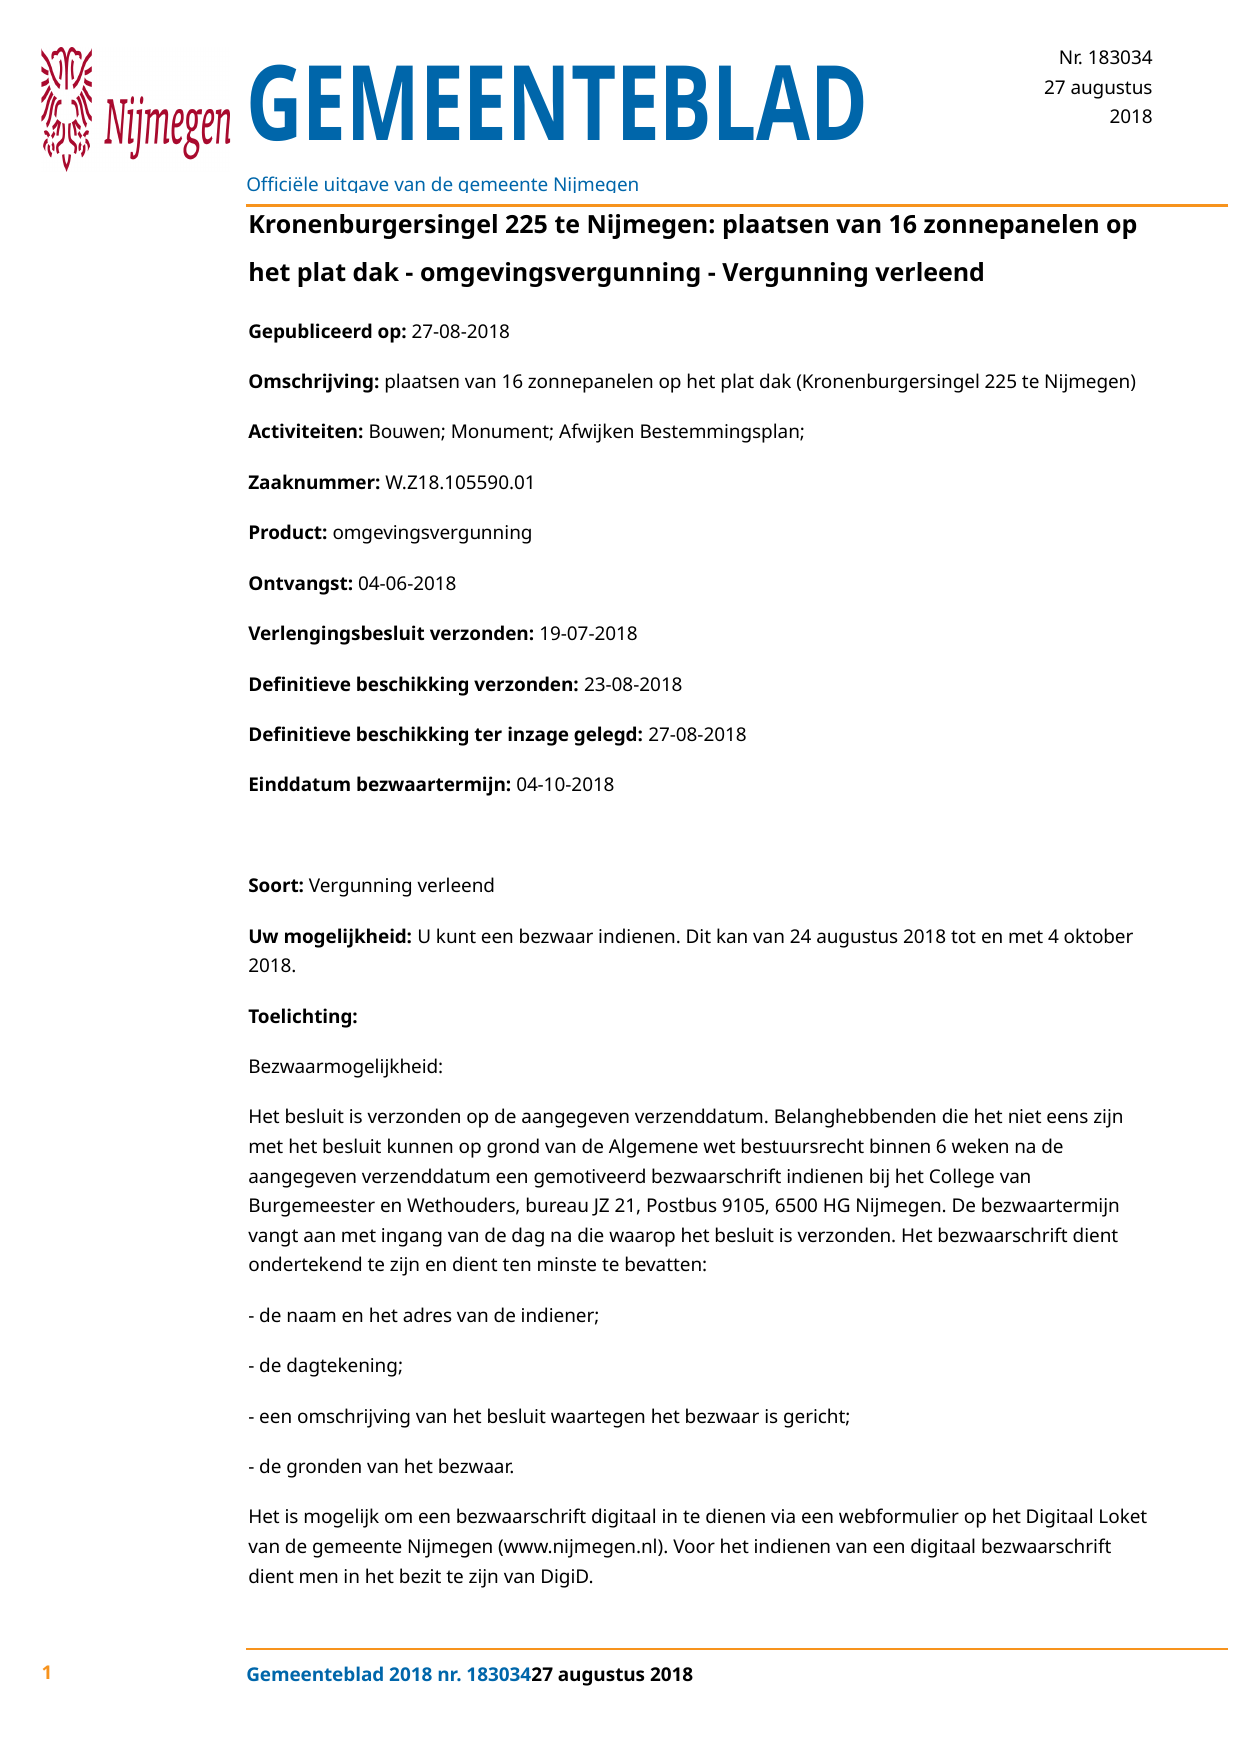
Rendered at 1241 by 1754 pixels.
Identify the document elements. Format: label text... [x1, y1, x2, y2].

text Activiteiten: Bouwen; Monument; Afwijken Bestemmingsplan; [248, 419, 1152, 444]
text Product: omgevingsvergunning [248, 519, 1152, 545]
picture [41, 47, 231, 172]
text Toelichting: [248, 1003, 1152, 1029]
text Verlengingsbesluit verzonden: 19-07-2018 [248, 620, 1152, 646]
text Uw mogelijkheid: U kunt een bezwaar indienen. Dit kan van 24 augustus 2018 tot en met 4 oktober 2018. [248, 923, 1152, 978]
text Zaaknummer: W.Z18.105590.01 [248, 469, 1152, 495]
text Gepubliceerd op: 27-08-2018 [248, 318, 1152, 344]
text - de naam en het adres van de indiener; [248, 1302, 1152, 1328]
text - de dagtekening; [248, 1352, 1152, 1378]
text Definitieve beschikking verzonden: 23-08-2018 [248, 671, 1152, 697]
text Het besluit is verzonden op de aangegeven verzenddatum. Belanghebbenden die het niet eens zijn met het besluit kunnen op grond van de Algemene wet bestuursrecht binnen 6 weken na de aangegeven verzenddatum een gemotiveerd bezwaarschrift indienen bij het College van Burgemeester en Wethouders, bureau JZ 21, Postbus 9105, 6500 HG Nijmegen. De bezwaartermijn vangt aan met ingang van de dag na die waarop het besluit is verzonden. Het bezwaarschrift dient ondertekend te zijn en dient ten minste te bevatten: [248, 1104, 1152, 1277]
text Omschrijving: plaatsen van 16 zonnepanelen op het plat dak (Kronenburgersingel 225 te Nijmegen) [248, 368, 1152, 394]
text - een omschrijving van het besluit waartegen het bezwaar is gericht; [248, 1403, 1152, 1429]
text - de gronden van het bezwaar. [248, 1453, 1152, 1479]
text Het is mogelijk om een bezwaarschrift digitaal in te dienen via een webformulier op het Digitaal Loket van de gemeente Nijmegen (www.nijmegen.nl). Voor het indienen van een digitaal bezwaarschrift dient men in het bezit te zijn van DigiD. [248, 1504, 1152, 1589]
text Soort: Vergunning verleend [248, 872, 1152, 898]
text Bezwaarmogelijkheid: [248, 1053, 1152, 1079]
text Kronenburgersingel 225 te Nijmegen: plaatsen van 16 zonnepanelen op het plat dak - omgevingsvergunning - Vergunning verleend [248, 207, 1152, 288]
text Ontvangst: 04-06-2018 [248, 570, 1152, 596]
text Definitieve beschikking ter inzage gelegd: 27-08-2018 [248, 721, 1152, 747]
text Einddatum bezwaartermijn: 04-10-2018 [248, 772, 1152, 797]
